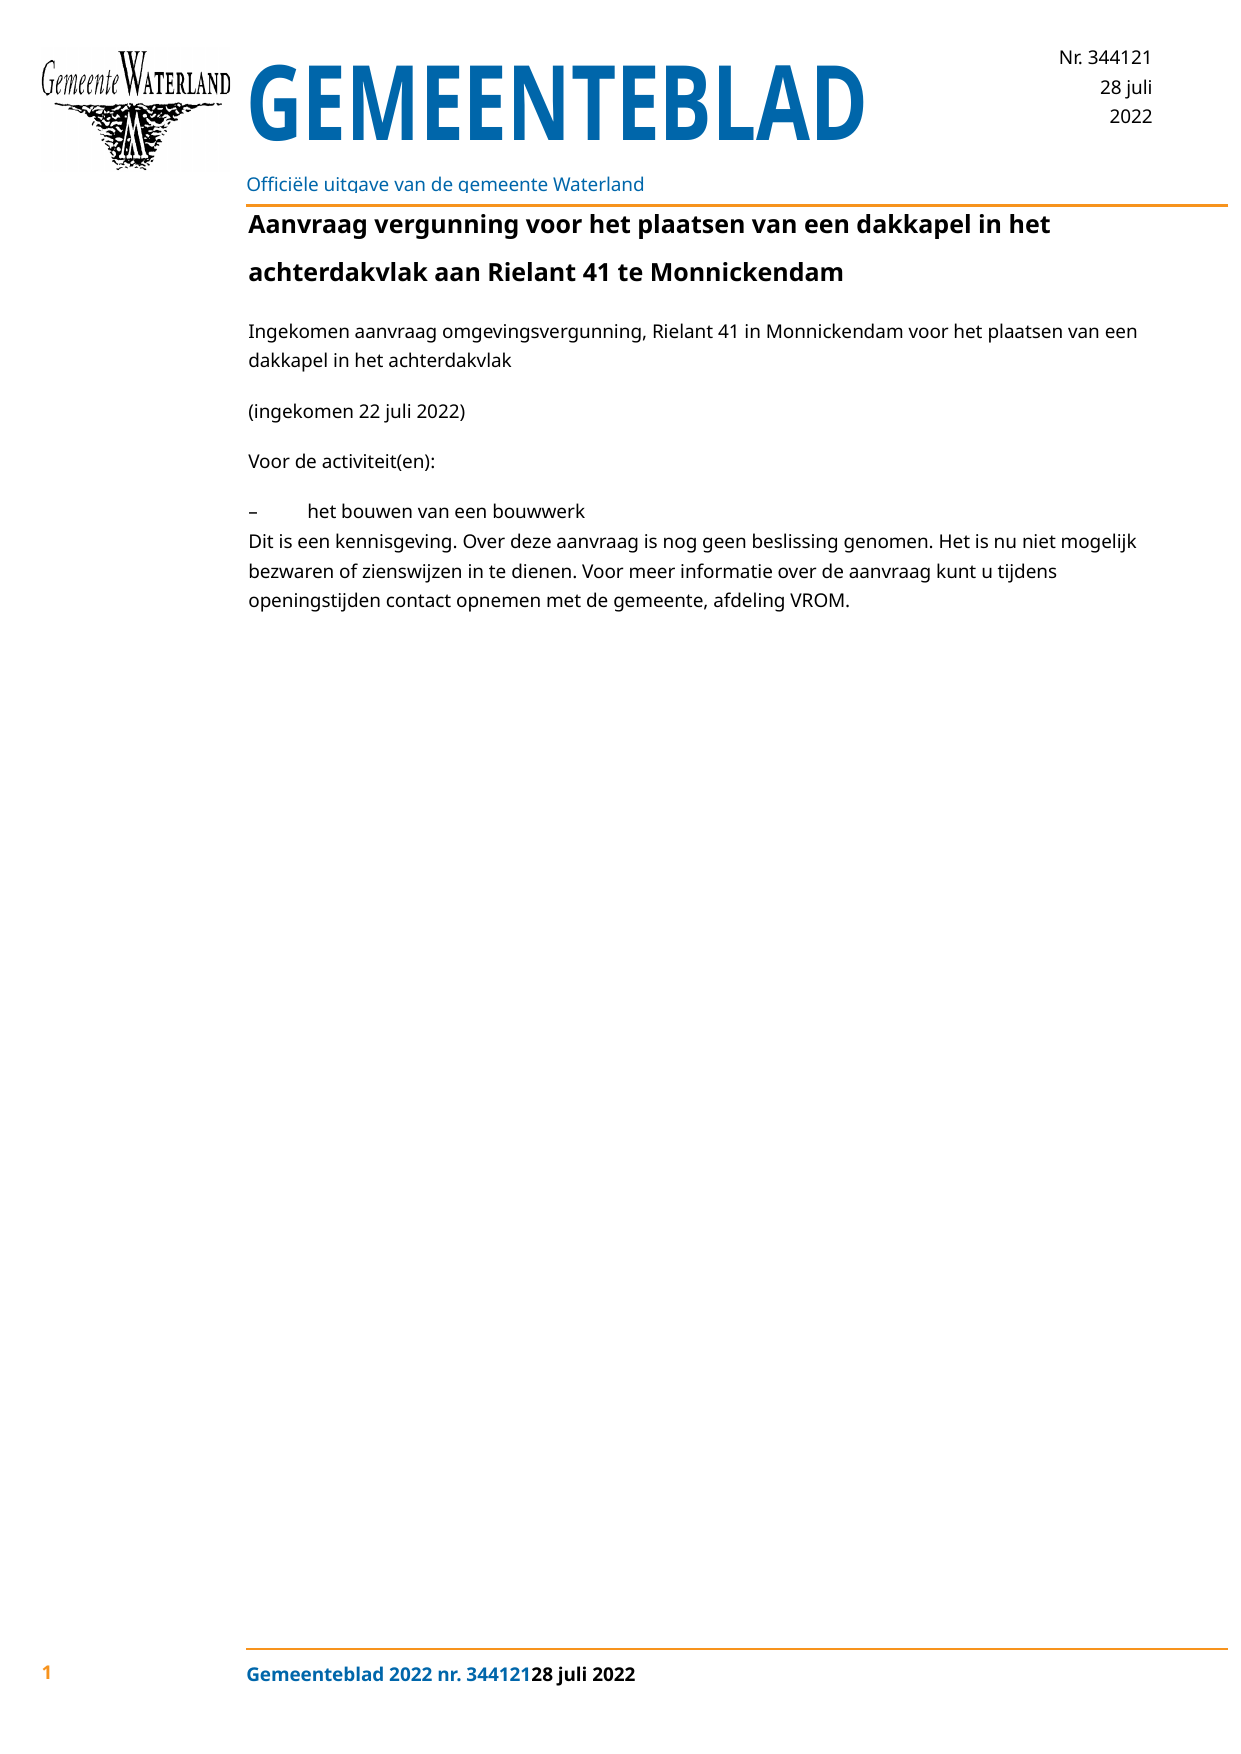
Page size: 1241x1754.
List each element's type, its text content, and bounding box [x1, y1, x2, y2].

list het bouwen van een bouwwerk [248, 499, 1152, 524]
text Dit is een kennisgeving. Over deze aanvraag is nog geen beslissing genomen. Het is nu niet mogelijk bezwaren of zienswijzen in te dienen. Voor meer informatie over de aanvraag kunt u tijdens openingstijden contact opnemen met de gemeente, afdeling VROM. [248, 528, 1152, 613]
text Aanvraag vergunning voor het plaatsen van een dakkapel in het achterdakvlak aan Rielant 41 te Monnickendam [248, 207, 1152, 288]
picture [41, 47, 231, 172]
text Ingekomen aanvraag omgevingsvergunning, Rielant 41 in Monnickendam voor het plaatsen van een dakkapel in het achterdakvlak [248, 318, 1152, 373]
text (ingekomen 22 juli 2022) [248, 398, 1152, 424]
text Voor de activiteit(en): [248, 448, 1152, 474]
